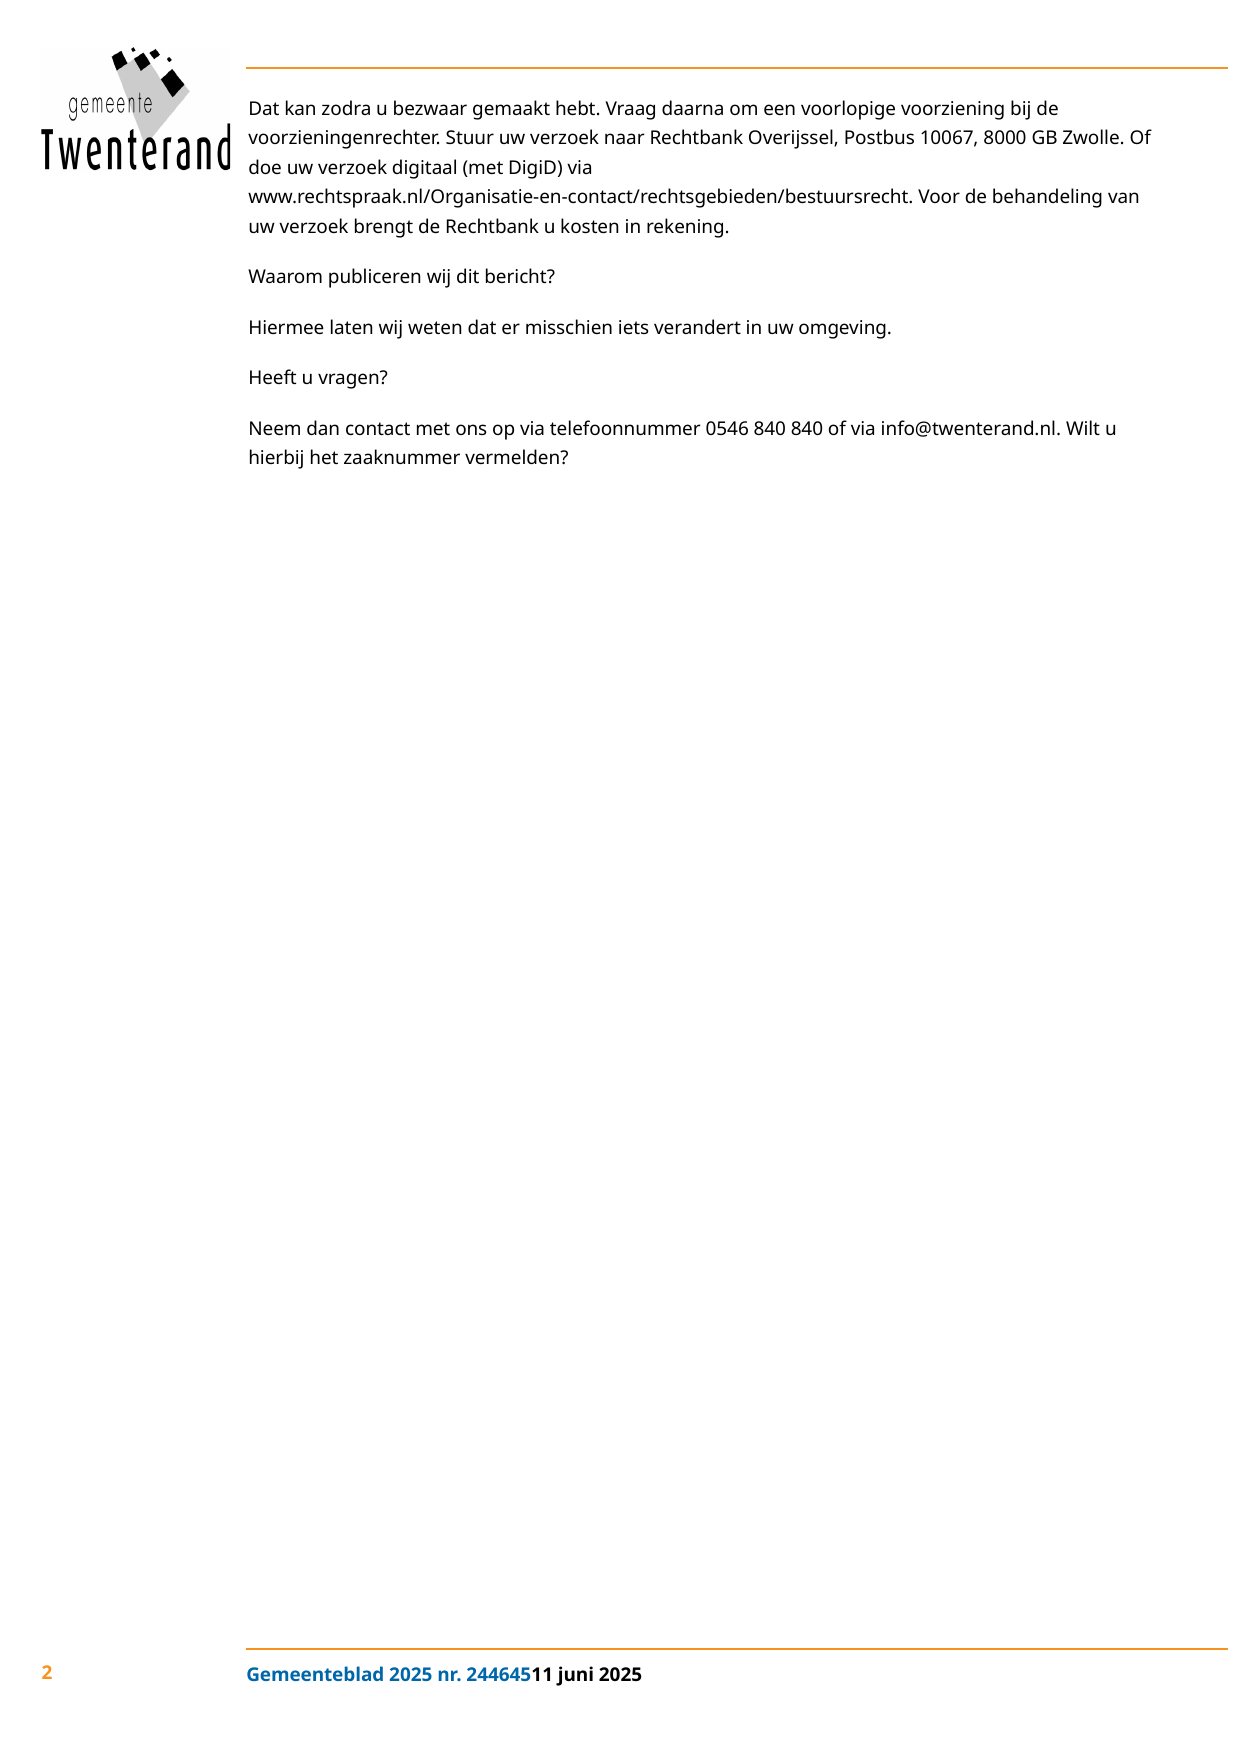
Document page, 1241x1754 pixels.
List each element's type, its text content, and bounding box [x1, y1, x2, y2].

text Hiermee laten wij weten dat er misschien iets verandert in uw omgeving. [248, 314, 1152, 340]
text Heeft u vragen? [248, 364, 1152, 390]
text Dat kan zodra u bezwaar gemaakt hebt. Vraag daarna om een voorlopige voorziening bij de voorzieningenrechter. Stuur uw verzoek naar Rechtbank Overijssel, Postbus 10067, 8000 GB Zwolle. Of doe uw verzoek digitaal (met DigiD) via www.rechtspraak.nl/Organisatie-en-contact/rechtsgebieden/bestuursrecht. Voor de behandeling van uw verzoek brengt de Rechtbank u kosten in rekening. [248, 95, 1152, 239]
text Waarom publiceren wij dit bericht? [248, 263, 1152, 289]
picture [41, 47, 231, 172]
text Neem dan contact met ons op via telefoonnummer 0546 840 840 of via info@twenterand.nl. Wilt u hierbij het zaaknummer vermelden? [248, 415, 1152, 470]
